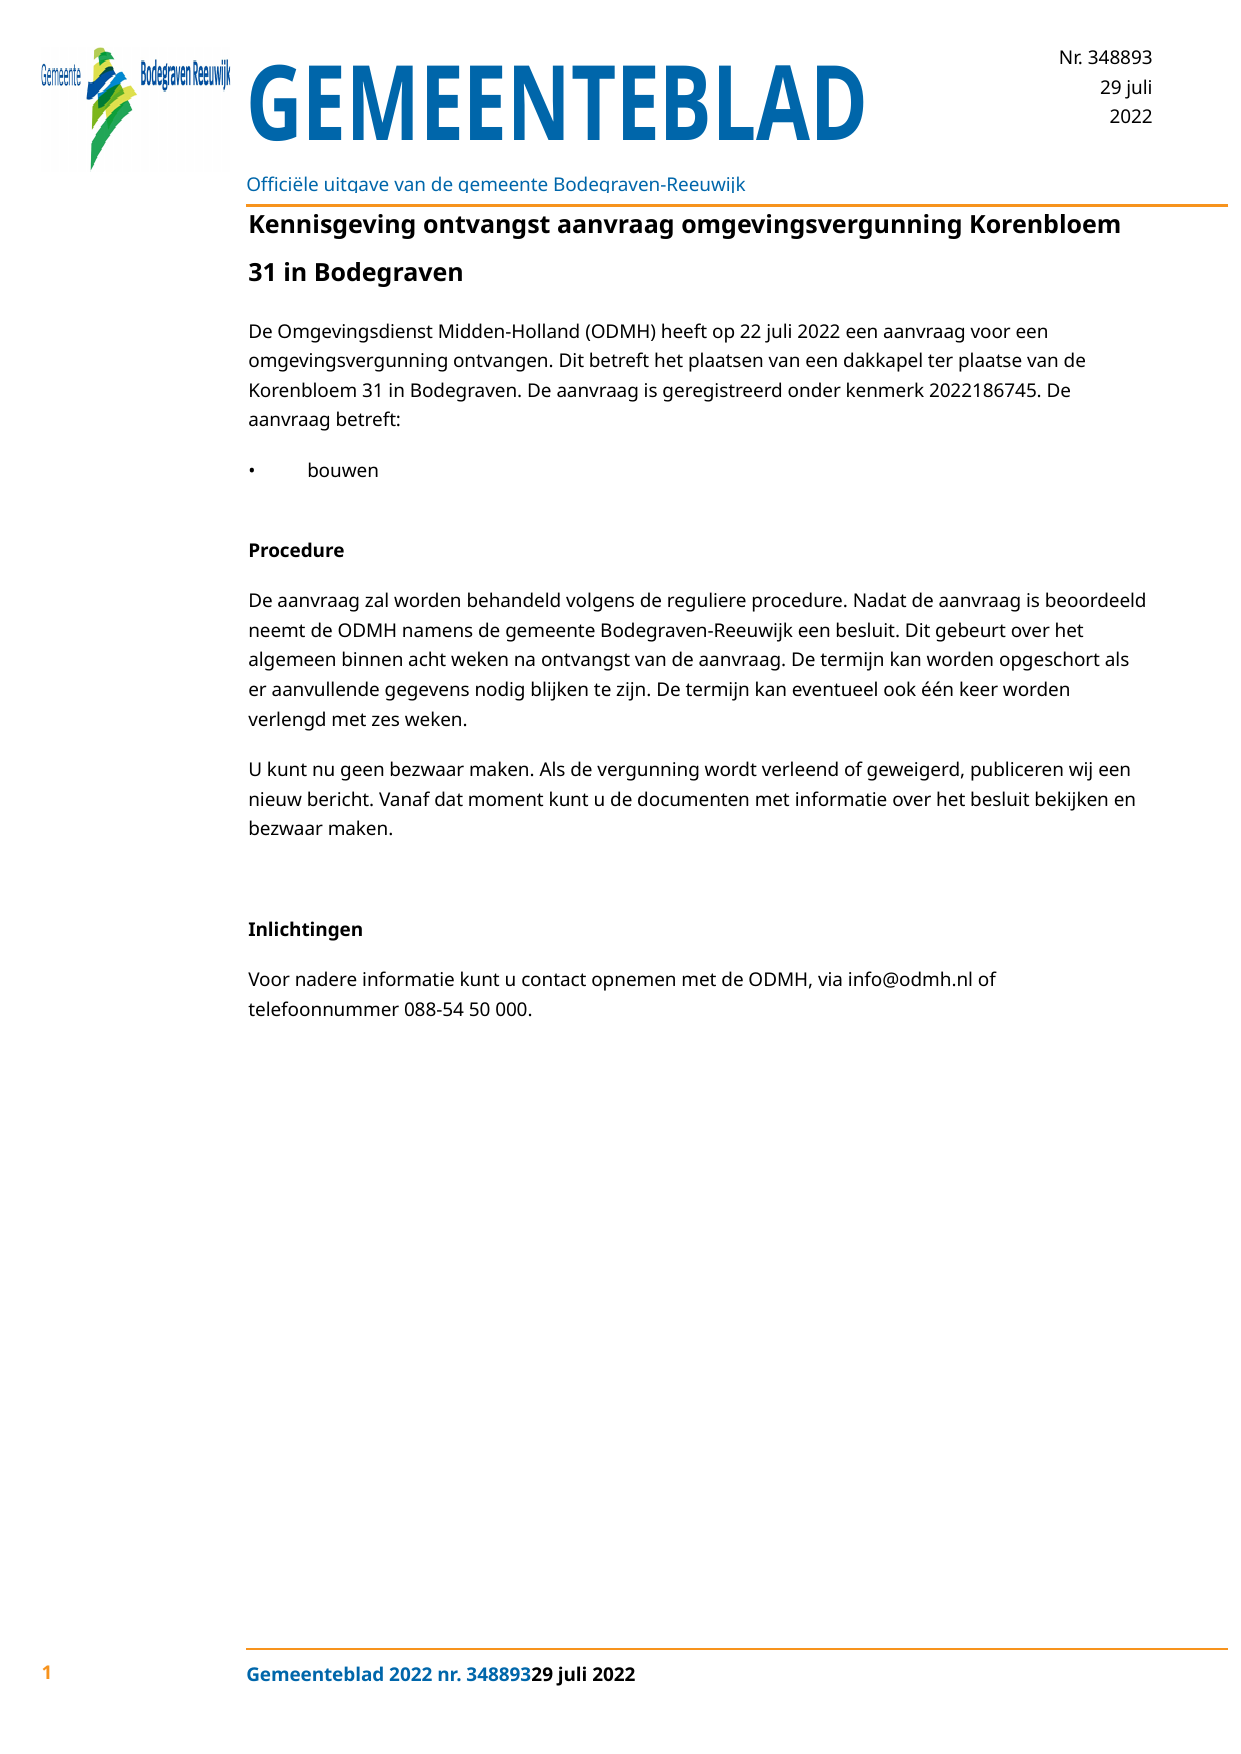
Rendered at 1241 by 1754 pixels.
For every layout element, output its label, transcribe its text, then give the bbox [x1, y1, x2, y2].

text Voor nadere informatie kunt u contact opnemen met de ODMH, via info@odmh.nl of telefoonnummer 088-54 50 000. [248, 967, 1152, 1022]
text De aanvraag zal worden behandeld volgens de reguliere procedure. Nadat de aanvraag is beoordeeld neemt de ODMH namens de gemeente Bodegraven-Reeuwijk een besluit. Dit gebeurt over het algemeen binnen acht weken na ontvangst van de aanvraag. De termijn kan worden opgeschort als er aanvullende gegevens nodig blijken te zijn. De termijn kan eventueel ook één keer worden verlengd met zes weken. [248, 587, 1152, 732]
text U kunt nu geen bezwaar maken. Als de vergunning wordt verleend of geweigerd, publiceren wij een nieuw bericht. Vanaf dat moment kunt u de documenten met informatie over het besluit bekijken en bezwaar maken. [248, 756, 1152, 841]
list bouwen [248, 457, 1152, 483]
text Procedure [248, 537, 1152, 563]
text Kennisgeving ontvangst aanvraag omgevingsvergunning Korenbloem 31 in Bodegraven [248, 207, 1152, 288]
text Inlichtingen [248, 916, 1152, 942]
text De Omgevingsdienst Midden-Holland (ODMH) heeft op 22 juli 2022 een aanvraag voor een omgevingsvergunning ontvangen. Dit betreft het plaatsen van een dakkapel ter plaatse van de Korenbloem 31 in Bodegraven. De aanvraag is geregistreerd onder kenmerk 2022186745. De aanvraag betreft: [248, 318, 1152, 432]
picture [41, 47, 231, 172]
